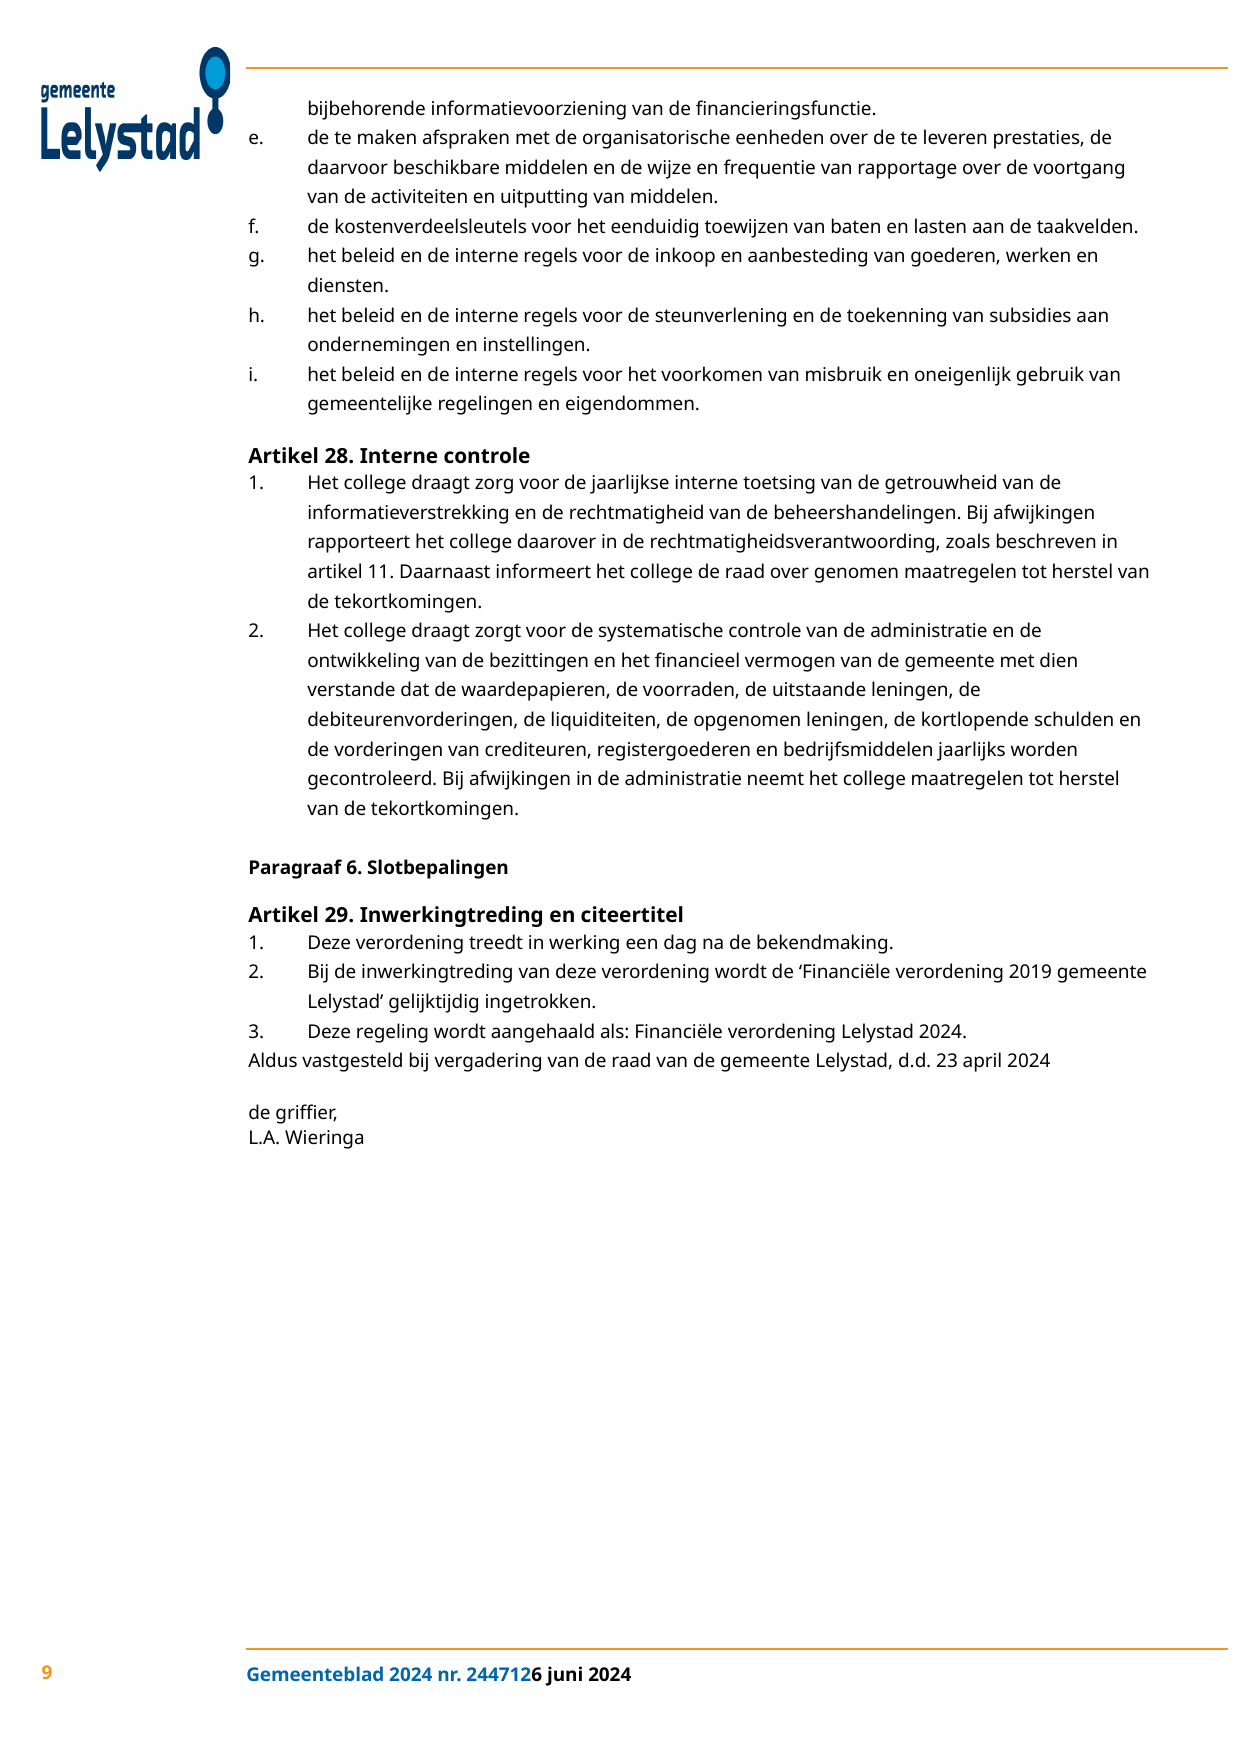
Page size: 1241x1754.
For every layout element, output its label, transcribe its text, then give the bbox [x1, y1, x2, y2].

list de kostenverdeelsleutels voor het eenduidig toewijzen van baten en lasten aan de taakvelden. [248, 213, 1152, 239]
text Artikel 29. Inwerkingtreding en citeertitel [248, 901, 1152, 929]
list Het college draagt zorg voor de jaarlijkse interne toetsing van de getrouwheid van de informatieverstrekking en de rechtmatigheid van de beheershandelingen. Bij afwijkingen rapporteert het college daarover in de rechtmatigheidsverantwoording, zoals beschreven in artikel 11. Daarnaast informeert het college de raad over genomen maatregelen tot herstel van de tekortkomingen. [248, 469, 1152, 613]
list Deze regeling wordt aangehaald als: Financiële verordening Lelystad 2024. [248, 1018, 1152, 1043]
list Het college draagt zorgt voor de systematische controle van de administratie en de ontwikkeling van de bezittingen en het financieel vermogen van de gemeente met dien verstande dat de waardepapieren, de voorraden, de uitstaande leningen, de debiteurenvorderingen, de liquiditeiten, de opgenomen leningen, de kortlopende schulden en de vorderingen van crediteuren, registergoederen en bedrijfsmiddelen jaarlijks worden gecontroleerd. Bij afwijkingen in de administratie neemt het college maatregelen tot herstel van de tekortkomingen. [248, 617, 1152, 821]
text L.A. Wieringa [248, 1124, 1152, 1150]
list het beleid en de interne regels voor het voorkomen van misbruik en oneigenlijk gebruik van gemeentelijke regelingen en eigendommen. [248, 361, 1152, 416]
list bijbehorende informatievoorziening van de financieringsfunctie. [248, 95, 1152, 121]
list het beleid en de interne regels voor de inkoop en aanbesteding van goederen, werken en diensten. [248, 243, 1152, 298]
list de te maken afspraken met de organisatorische eenheden over de te leveren prestaties, de daarvoor beschikbare middelen en de wijze en frequentie van rapportage over de voortgang van de activiteiten en uitputting van middelen. [248, 124, 1152, 209]
picture [41, 47, 231, 172]
text de griffier, [248, 1099, 1152, 1124]
text Artikel 28. Interne controle [248, 441, 1152, 469]
list het beleid en de interne regels voor de steunverlening en de toekenning van subsidies aan ondernemingen en instellingen. [248, 302, 1152, 357]
list Deze verordening treedt in werking een dag na de bekendmaking. [248, 929, 1152, 955]
text Paragraaf 6. Slotbepalingen [248, 854, 1152, 880]
list Bij de inwerkingtreding van deze verordening wordt de ‘Financiële verordening 2019 gemeente Lelystad’ gelijktijdig ingetrokken. [248, 959, 1152, 1014]
text Aldus vastgesteld bij vergadering van de raad van de gemeente Lelystad, d.d. 23 april 2024 [248, 1047, 1152, 1073]
